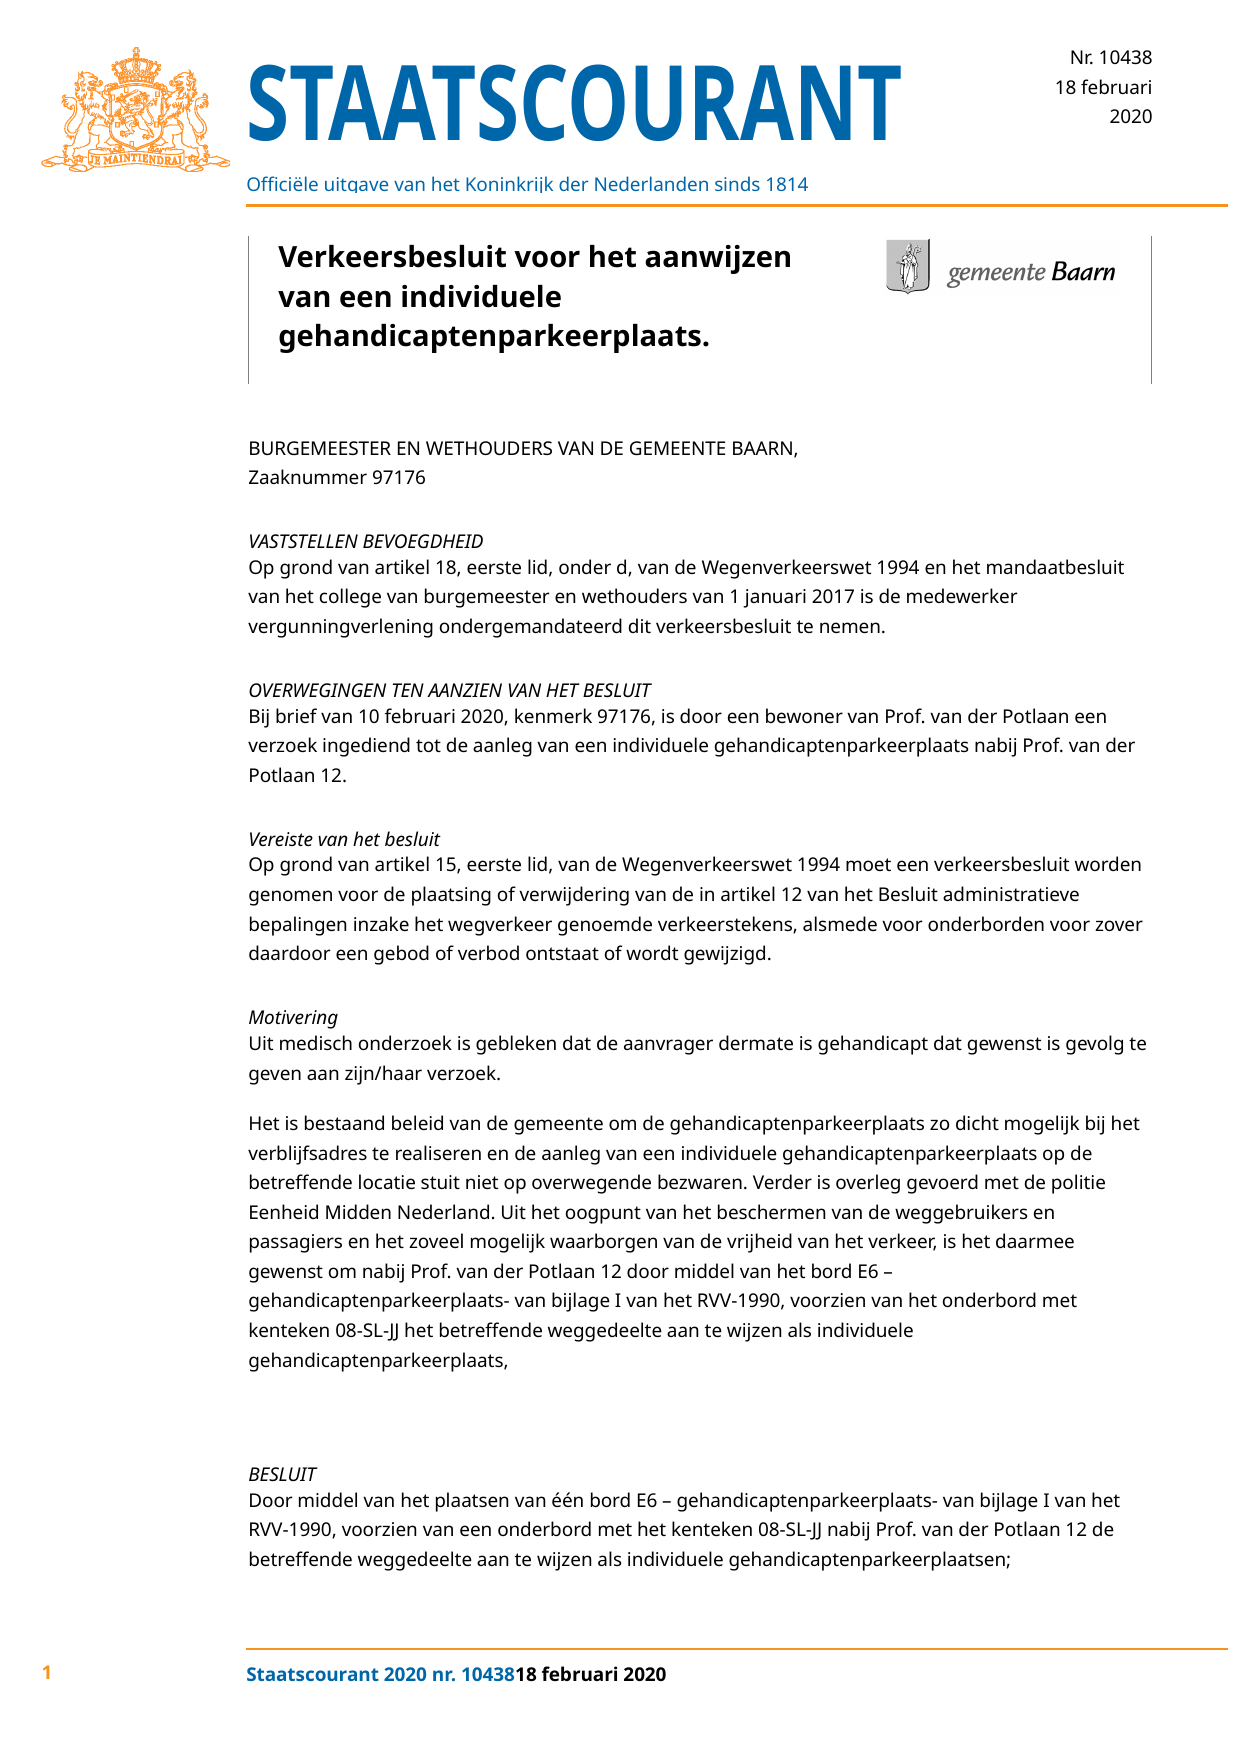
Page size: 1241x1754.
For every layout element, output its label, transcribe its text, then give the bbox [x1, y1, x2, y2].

text BURGEMEESTER EN WETHOUDERS VAN DE GEMEENTE BAARN, [248, 435, 1152, 460]
text Uit medisch onderzoek is gebleken dat de aanvrager dermate is gehandicapt dat gewenst is gevolg te geven aan zijn/haar verzoek. [248, 1030, 1152, 1085]
text VASTSTELLEN BEVOEGDHEID [248, 528, 1152, 554]
picture [882, 236, 1119, 296]
text Zaaknummer 97176 [248, 464, 1152, 490]
text Op grond van artikel 18, eerste lid, onder d, van de Wegenverkeerswet 1994 en het mandaatbesluit van het college van burgemeester en wethouders van 1 januari 2017 is de medewerker vergunningverlening ondergemandateerd dit verkeersbesluit te nemen. [248, 554, 1152, 639]
text BESLUIT [248, 1461, 1152, 1487]
table_header Verkeersbesluit voor het aanwijzen van een individuele gehandicaptenparkeerplaats. [249, 236, 850, 384]
text Door middel van het plaatsen van één bord E6 – gehandicaptenparkeerplaats- van bijlage I van het RVV-1990, voorzien van een onderbord met het kenteken 08-SL-JJ nabij Prof. van der Potlaan 12 de betreffende weggedeelte aan te wijzen als individuele gehandicaptenparkeerplaatsen; [248, 1487, 1152, 1572]
text Motivering [248, 1004, 1152, 1030]
text OVERWEGINGEN TEN AANZIEN VAN HET BESLUIT [248, 677, 1152, 703]
picture [41, 47, 231, 172]
text Bij brief van 10 februari 2020, kenmerk 97176, is door een bewoner van Prof. van der Potlaan een verzoek ingediend tot de aanleg van een individuele gehandicaptenparkeerplaats nabij Prof. van der Potlaan 12. [248, 703, 1152, 788]
text Op grond van artikel 15, eerste lid, van de Wegenverkeerswet 1994 moet een verkeersbesluit worden genomen voor de plaatsing of verwijdering van de in artikel 12 van het Besluit administratieve bepalingen inzake het wegverkeer genoemde verkeerstekens, alsmede voor onderborden voor zover daardoor een gebod of verbod ontstaat of wordt gewijzigd. [248, 852, 1152, 966]
table_header [850, 236, 1151, 384]
text Vereiste van het besluit [248, 826, 1152, 852]
text Het is bestaand beleid van de gemeente om de gehandicaptenparkeerplaats zo dicht mogelijk bij het verblijfsadres te realiseren en de aanleg van een individuele gehandicaptenparkeerplaats op de betreffende locatie stuit niet op overwegende bezwaren. Verder is overleg gevoerd met de politie Eenheid Midden Nederland. Uit het oogpunt van het beschermen van de weggebruikers en passagiers en het zoveel mogelijk waarborgen van de vrijheid van het verkeer, is het daarmee gewenst om nabij Prof. van der Potlaan 12 door middel van het bord E6 – gehandicaptenparkeerplaats- van bijlage I van het RVV-1990, voorzien van het onderbord met kenteken 08-SL-JJ het betreffende weggedeelte aan te wijzen als individuele gehandicaptenparkeerplaats, [248, 1110, 1152, 1372]
